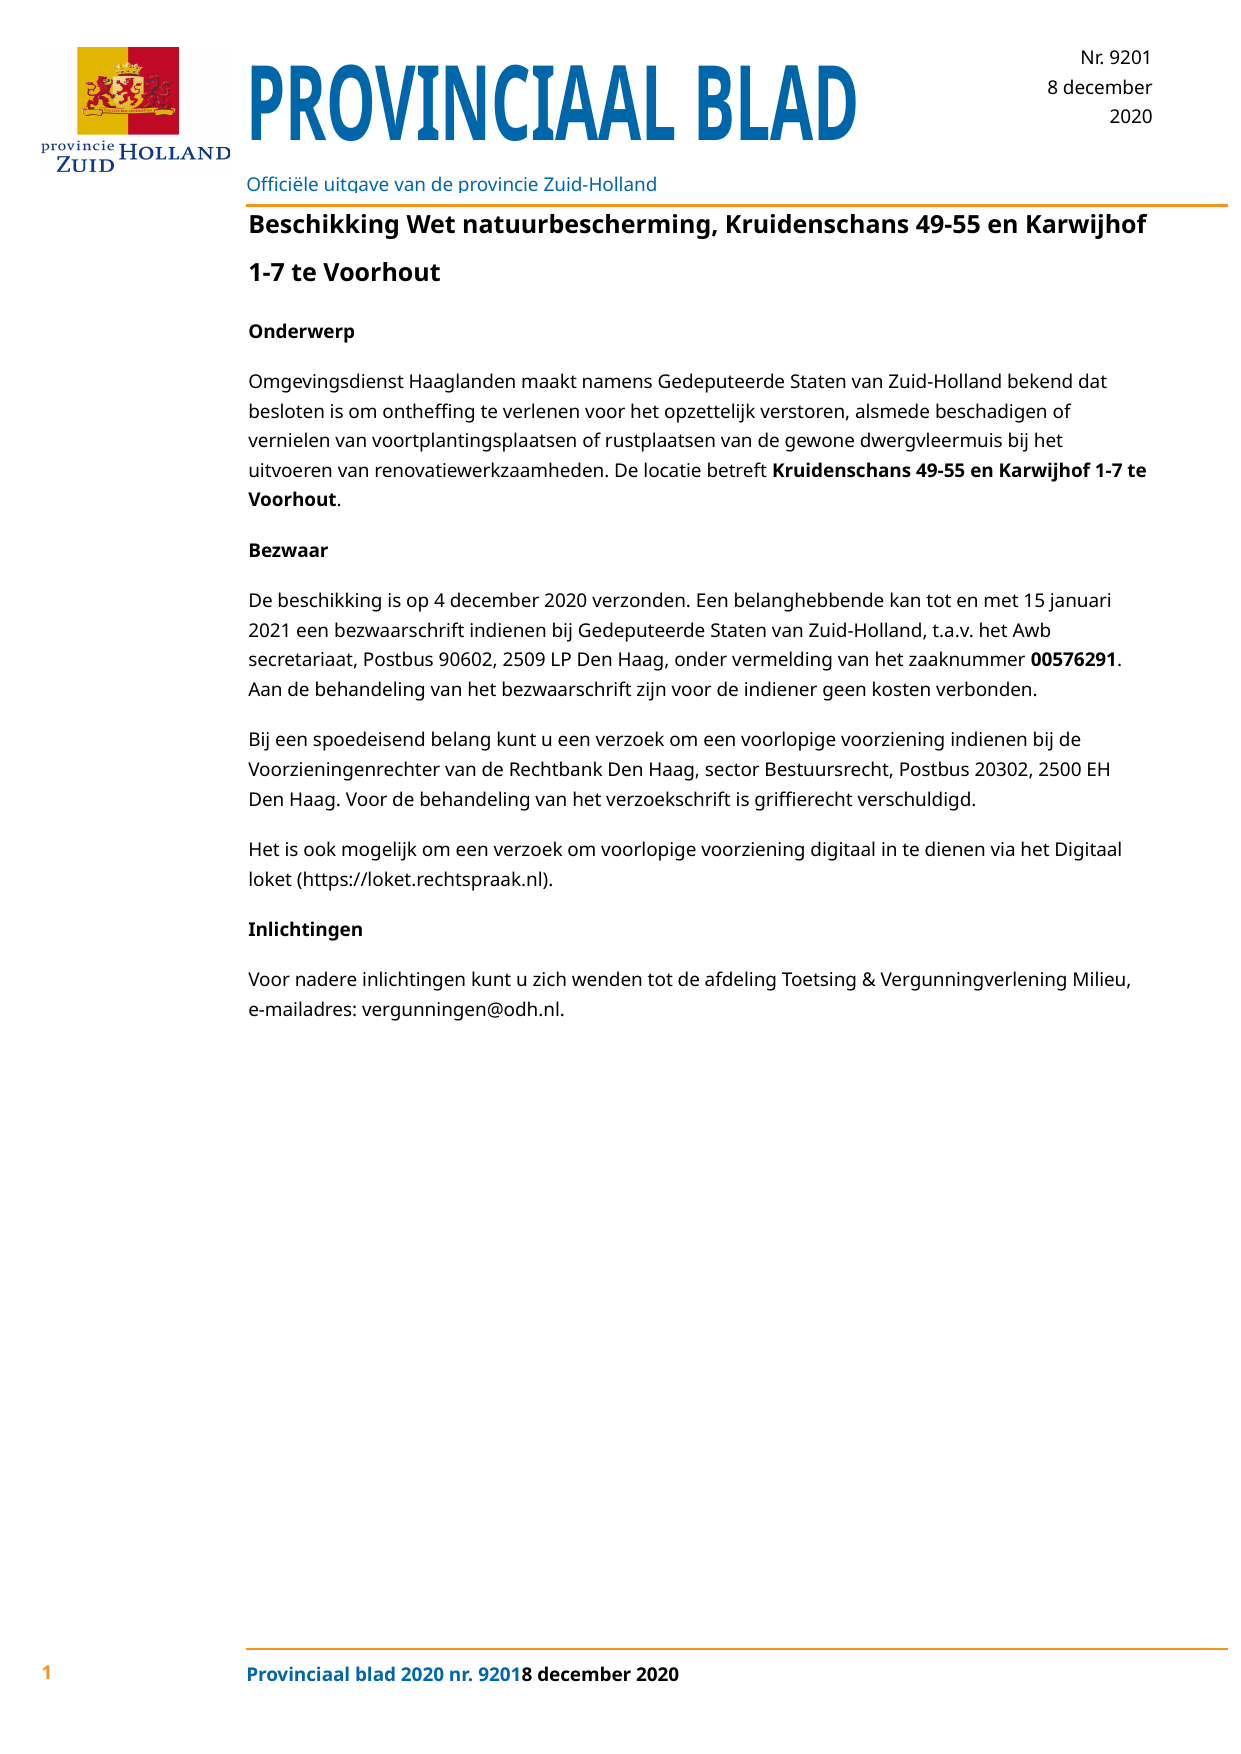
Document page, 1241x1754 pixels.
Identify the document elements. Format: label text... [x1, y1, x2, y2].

text De beschikking is op 4 december 2020 verzonden. Een belanghebbende kan tot en met 15 januari 2021 een bezwaarschrift indienen bij Gedeputeerde Staten van Zuid-Holland, t.a.v. het Awb secretariaat, Postbus 90602, 2509 LP Den Haag, onder vermelding van het zaaknummer 00576291. Aan de behandeling van het bezwaarschrift zijn voor de indiener geen kosten verbonden. [248, 587, 1152, 702]
text Inlichtingen [248, 916, 1152, 942]
text Beschikking Wet natuurbescherming, Kruidenschans 49-55 en Karwijhof 1-7 te Voorhout [248, 207, 1152, 288]
text Bezwaar [248, 537, 1152, 563]
picture [41, 47, 231, 172]
text Voor nadere inlichtingen kunt u zich wenden tot de afdeling Toetsing & Vergunningverlening Milieu, e-mailadres: vergunningen@odh.nl. [248, 967, 1152, 1022]
text Onderwerp [248, 318, 1152, 344]
text Het is ook mogelijk om een verzoek om voorlopige voorziening digitaal in te dienen via het Digitaal loket (https://loket.rechtspraak.nl). [248, 836, 1152, 892]
text Bij een spoedeisend belang kunt u een verzoek om een voorlopige voorziening indienen bij de Voorzieningenrechter van de Rechtbank Den Haag, sector Bestuursrecht, Postbus 20302, 2500 EH Den Haag. Voor de behandeling van het verzoekschrift is griffierecht verschuldigd. [248, 727, 1152, 812]
text Omgevingsdienst Haaglanden maakt namens Gedeputeerde Staten van Zuid-Holland bekend dat besloten is om ontheffing te verlenen voor het opzettelijk verstoren, alsmede beschadigen of vernielen van voortplantingsplaatsen of rustplaatsen van de gewone dwergvleermuis bij het uitvoeren van renovatiewerkzaamheden. De locatie betreft Kruidenschans 49-55 en Karwijhof 1-7 te Voorhout. [248, 368, 1152, 512]
